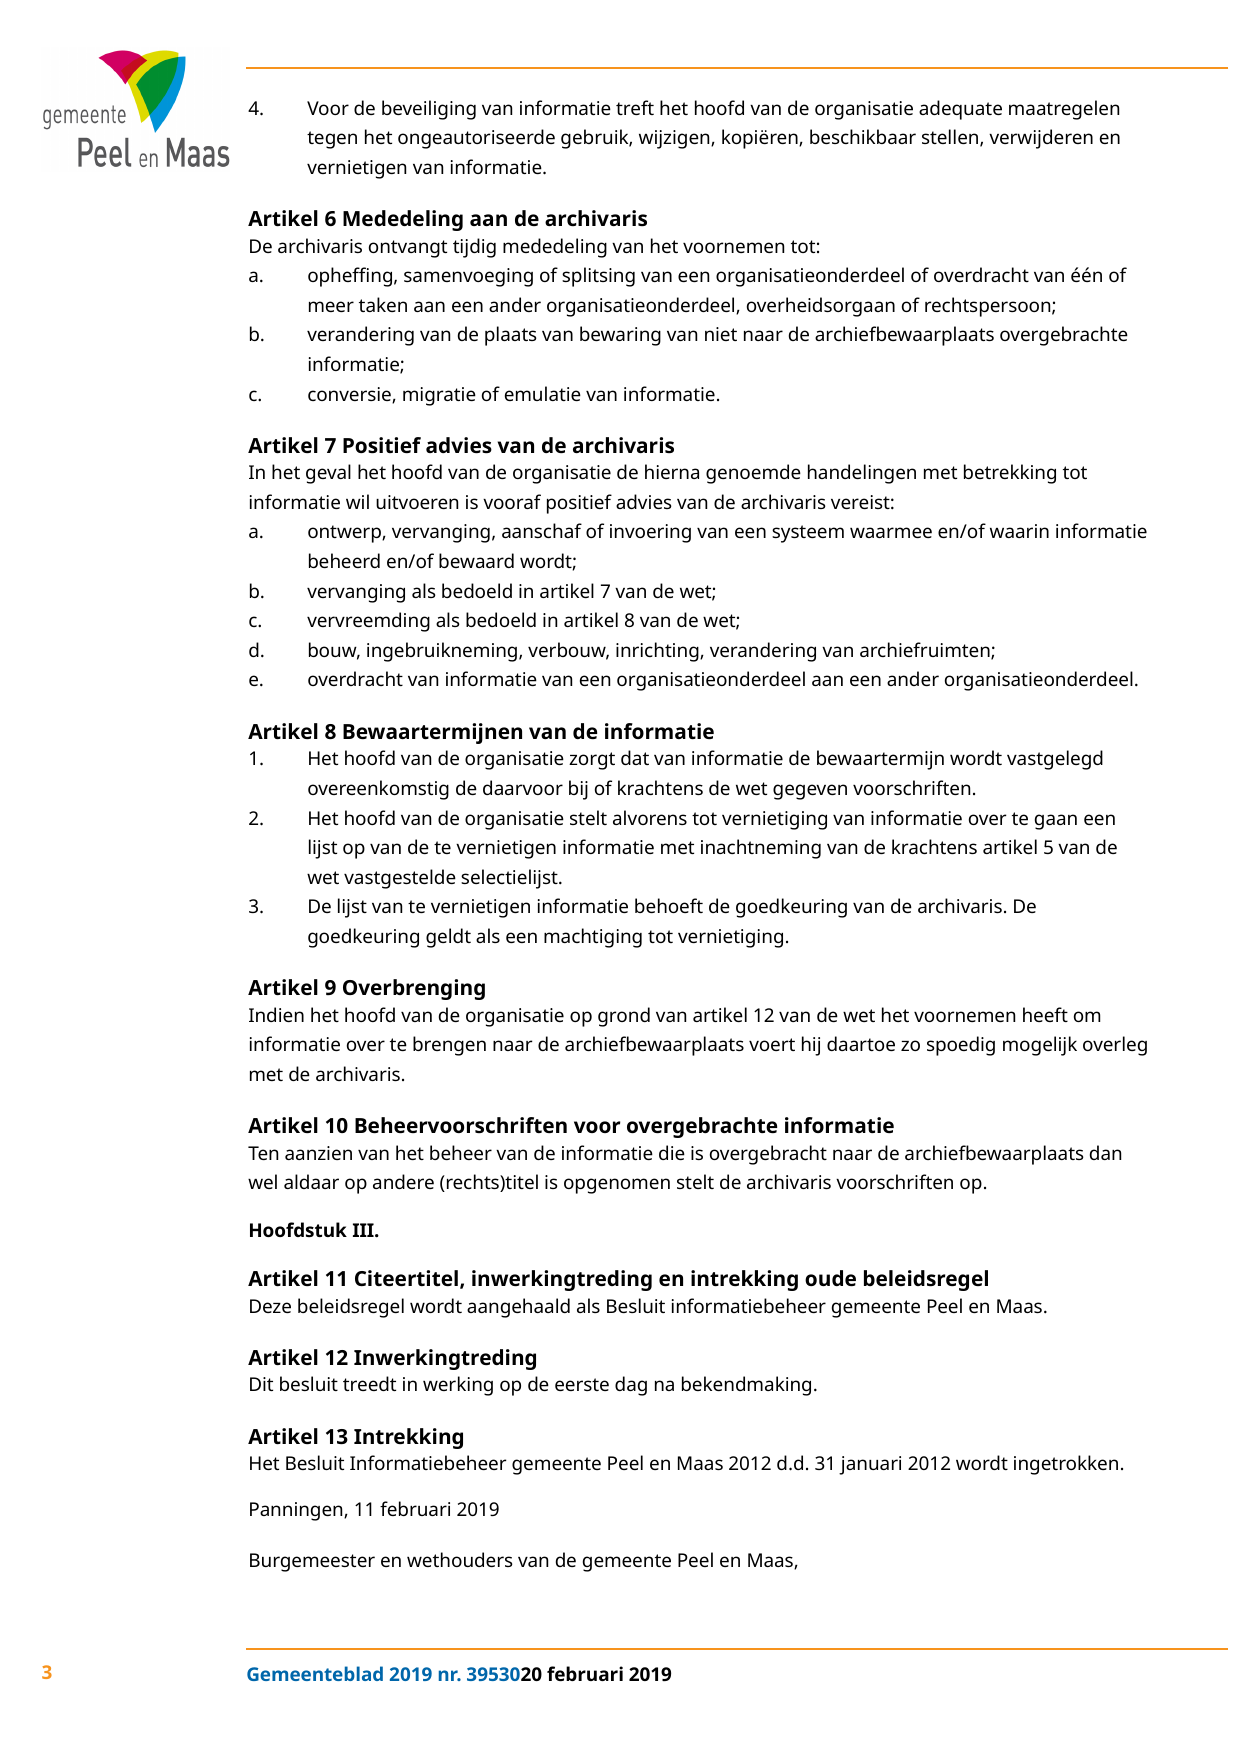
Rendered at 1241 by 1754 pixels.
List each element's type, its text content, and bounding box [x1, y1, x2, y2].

list Het hoofd van de organisatie zorgt dat van informatie de bewaartermijn wordt vastgelegd overeenkomstig de daarvoor bij of krachtens de wet gegeven voorschriften. [248, 746, 1152, 801]
text Artikel 9 Overbrenging [248, 973, 1152, 1002]
list vervanging als bedoeld in artikel 7 van de wet; [248, 578, 1152, 604]
text Deze beleidsregel wordt aangehaald als Besluit informatiebeheer gemeente Peel en Maas. [248, 1293, 1152, 1318]
text Burgemeester en wethouders van de gemeente Peel en Maas, [248, 1548, 1152, 1573]
text Artikel 13 Intrekking [248, 1422, 1152, 1451]
text In het geval het hoofd van de organisatie de hierna genoemde handelingen met betrekking tot informatie wil uitvoeren is vooraf positief advies van de archivaris vereist: [248, 459, 1152, 515]
list De lijst van te vernietigen informatie behoeft de goedkeuring van de archivaris. De goedkeuring geldt als een machtiging tot vernietiging. [248, 893, 1152, 949]
text Dit besluit treedt in werking op de eerste dag na bekendmaking. [248, 1372, 1152, 1397]
text Artikel 7 Positief advies van de archivaris [248, 431, 1152, 459]
list verandering van de plaats van bewaring van niet naar de archiefbewaarplaats overgebrachte informatie; [248, 322, 1152, 377]
list ontwerp, vervanging, aanschaf of invoering van een systeem waarmee en/of waarin informatie beheerd en/of bewaard wordt; [248, 519, 1152, 574]
text Indien het hoofd van de organisatie op grond van artikel 12 van de wet het voornemen heeft om informatie over te brengen naar de archiefbewaarplaats voert hij daartoe zo spoedig mogelijk overleg met de archivaris. [248, 1002, 1152, 1087]
text De archivaris ontvangt tijdig mededeling van het voornemen tot: [248, 233, 1152, 258]
list Voor de beveiliging van informatie treft het hoofd van de organisatie adequate maatregelen tegen het ongeautoriseerde gebruik, wijzigen, kopiëren, beschikbaar stellen, verwijderen en vernietigen van informatie. [248, 95, 1152, 180]
text Artikel 8 Bewaartermijnen van de informatie [248, 717, 1152, 746]
list bouw, ingebruikneming, verbouw, inrichting, verandering van archiefruimten; [248, 637, 1152, 663]
picture [41, 47, 231, 172]
text Artikel 10 Beheervoorschriften voor overgebrachte informatie [248, 1111, 1152, 1140]
text Artikel 11 Citeertitel, inwerkingtreding en intrekking oude beleidsregel [248, 1264, 1152, 1293]
text Artikel 12 Inwerkingtreding [248, 1343, 1152, 1372]
list opheffing, samenvoeging of splitsing van een organisatieonderdeel of overdracht van één of meer taken aan een ander organisatieonderdeel, overheidsorgaan of rechtspersoon; [248, 262, 1152, 318]
text Ten aanzien van het beheer van de informatie die is overgebracht naar de archiefbewaarplaats dan wel aldaar op andere (rechts)titel is opgenomen stelt de archivaris voorschriften op. [248, 1140, 1152, 1195]
list vervreemding als bedoeld in artikel 8 van de wet; [248, 607, 1152, 633]
text Het Besluit Informatiebeheer gemeente Peel en Maas 2012 d.d. 31 januari 2012 wordt ingetrokken. [248, 1451, 1152, 1476]
text Panningen, 11 februari 2019 [248, 1496, 1152, 1522]
list conversie, migratie of emulatie van informatie. [248, 381, 1152, 406]
text Artikel 6 Mededeling aan de archivaris [248, 204, 1152, 233]
text Hoofdstuk III. [248, 1215, 1152, 1243]
list Het hoofd van de organisatie stelt alvorens tot vernietiging van informatie over te gaan een lijst op van de te vernietigen informatie met inachtneming van de krachtens artikel 5 van de wet vastgestelde selectielijst. [248, 805, 1152, 889]
list overdracht van informatie van een organisatieonderdeel aan een ander organisatieonderdeel. [248, 667, 1152, 692]
